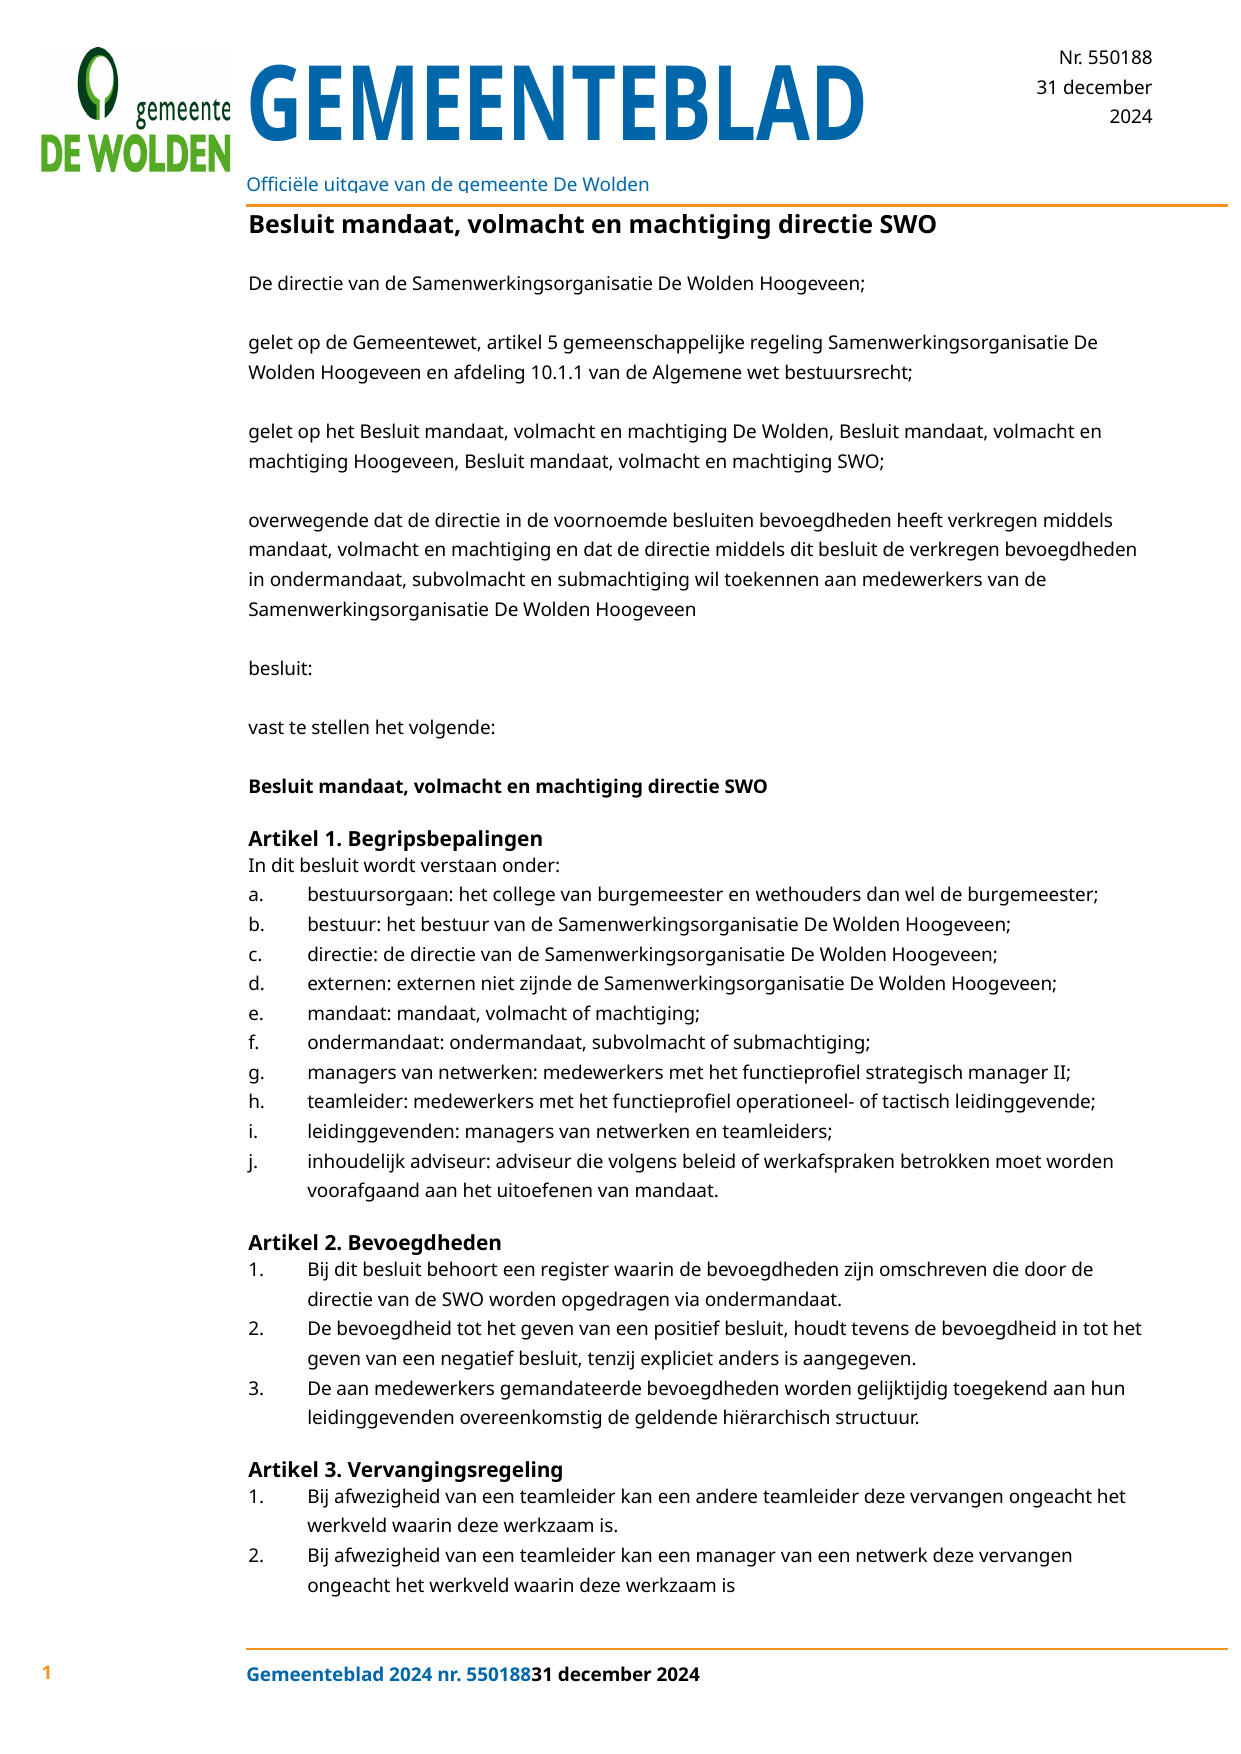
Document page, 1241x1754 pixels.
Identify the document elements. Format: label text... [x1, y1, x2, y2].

list mandaat: mandaat, volmacht of machtiging; [248, 1000, 1152, 1026]
text gelet op de Gemeentewet, artikel 5 gemeenschappelijke regeling Samenwerkingsorganisatie De Wolden Hoogeveen en afdeling 10.1.1 van de Algemene wet bestuursrecht; [248, 329, 1152, 385]
text vast te stellen het volgende: [248, 714, 1152, 740]
list externen: externen niet zijnde de Samenwerkingsorganisatie De Wolden Hoogeveen; [248, 970, 1152, 996]
list De bevoegdheid tot het geven van een positief besluit, houdt tevens de bevoegdheid in tot het geven van een negatief besluit, tenzij expliciet anders is aangegeven. [248, 1316, 1152, 1371]
list bestuursorgaan: het college van burgemeester en wethouders dan wel de burgemeester; [248, 882, 1152, 907]
list teamleider: medewerkers met het functieprofiel operationeel- of tactisch leidinggevende; [248, 1089, 1152, 1114]
list inhoudelijk adviseur: adviseur die volgens beleid of werkafspraken betrokken moet worden voorafgaand aan het uitoefenen van mandaat. [248, 1148, 1152, 1203]
list managers van netwerken: medewerkers met het functieprofiel strategisch manager II; [248, 1059, 1152, 1085]
text gelet op het Besluit mandaat, volmacht en machtiging De Wolden, Besluit mandaat, volmacht en machtiging Hoogeveen, Besluit mandaat, volmacht en machtiging SWO; [248, 418, 1152, 473]
list Bij afwezigheid van een teamleider kan een andere teamleider deze vervangen ongeacht het werkveld waarin deze werkzaam is. [248, 1483, 1152, 1538]
text overwegende dat de directie in de voornoemde besluiten bevoegdheden heeft verkregen middels mandaat, volmacht en machtiging en dat de directie middels dit besluit de verkregen bevoegdheden in ondermandaat, subvolmacht en submachtiging wil toekennen aan medewerkers van de Samenwerkingsorganisatie De Wolden Hoogeveen [248, 507, 1152, 621]
list directie: de directie van de Samenwerkingsorganisatie De Wolden Hoogeveen; [248, 941, 1152, 967]
list ondermandaat: ondermandaat, subvolmacht of submachtiging; [248, 1029, 1152, 1055]
text Besluit mandaat, volmacht en machtiging directie SWO [248, 207, 1152, 241]
text Artikel 2. Bevoegdheden [248, 1228, 1152, 1256]
list bestuur: het bestuur van de Samenwerkingsorganisatie De Wolden Hoogeveen; [248, 911, 1152, 937]
list Bij dit besluit behoort een register waarin de bevoegdheden zijn omschreven die door de directie van de SWO worden opgedragen via ondermandaat. [248, 1256, 1152, 1312]
text besluit: [248, 655, 1152, 681]
text Artikel 1. Begripsbepalingen [248, 824, 1152, 852]
list De aan medewerkers gemandateerde bevoegdheden worden gelijktijdig toegekend aan hun leidinggevenden overeenkomstig de geldende hiërarchisch structuur. [248, 1375, 1152, 1430]
text Artikel 3. Vervangingsregeling [248, 1455, 1152, 1483]
text De directie van de Samenwerkingsorganisatie De Wolden Hoogeveen; [248, 270, 1152, 296]
list Bij afwezigheid van een teamleider kan een manager van een netwerk deze vervangen ongeacht het werkveld waarin deze werkzaam is [248, 1542, 1152, 1598]
text In dit besluit wordt verstaan onder: [248, 852, 1152, 878]
picture [41, 47, 231, 172]
text Besluit mandaat, volmacht en machtiging directie SWO [248, 773, 1152, 799]
list leidinggevenden: managers van netwerken en teamleiders; [248, 1118, 1152, 1144]
